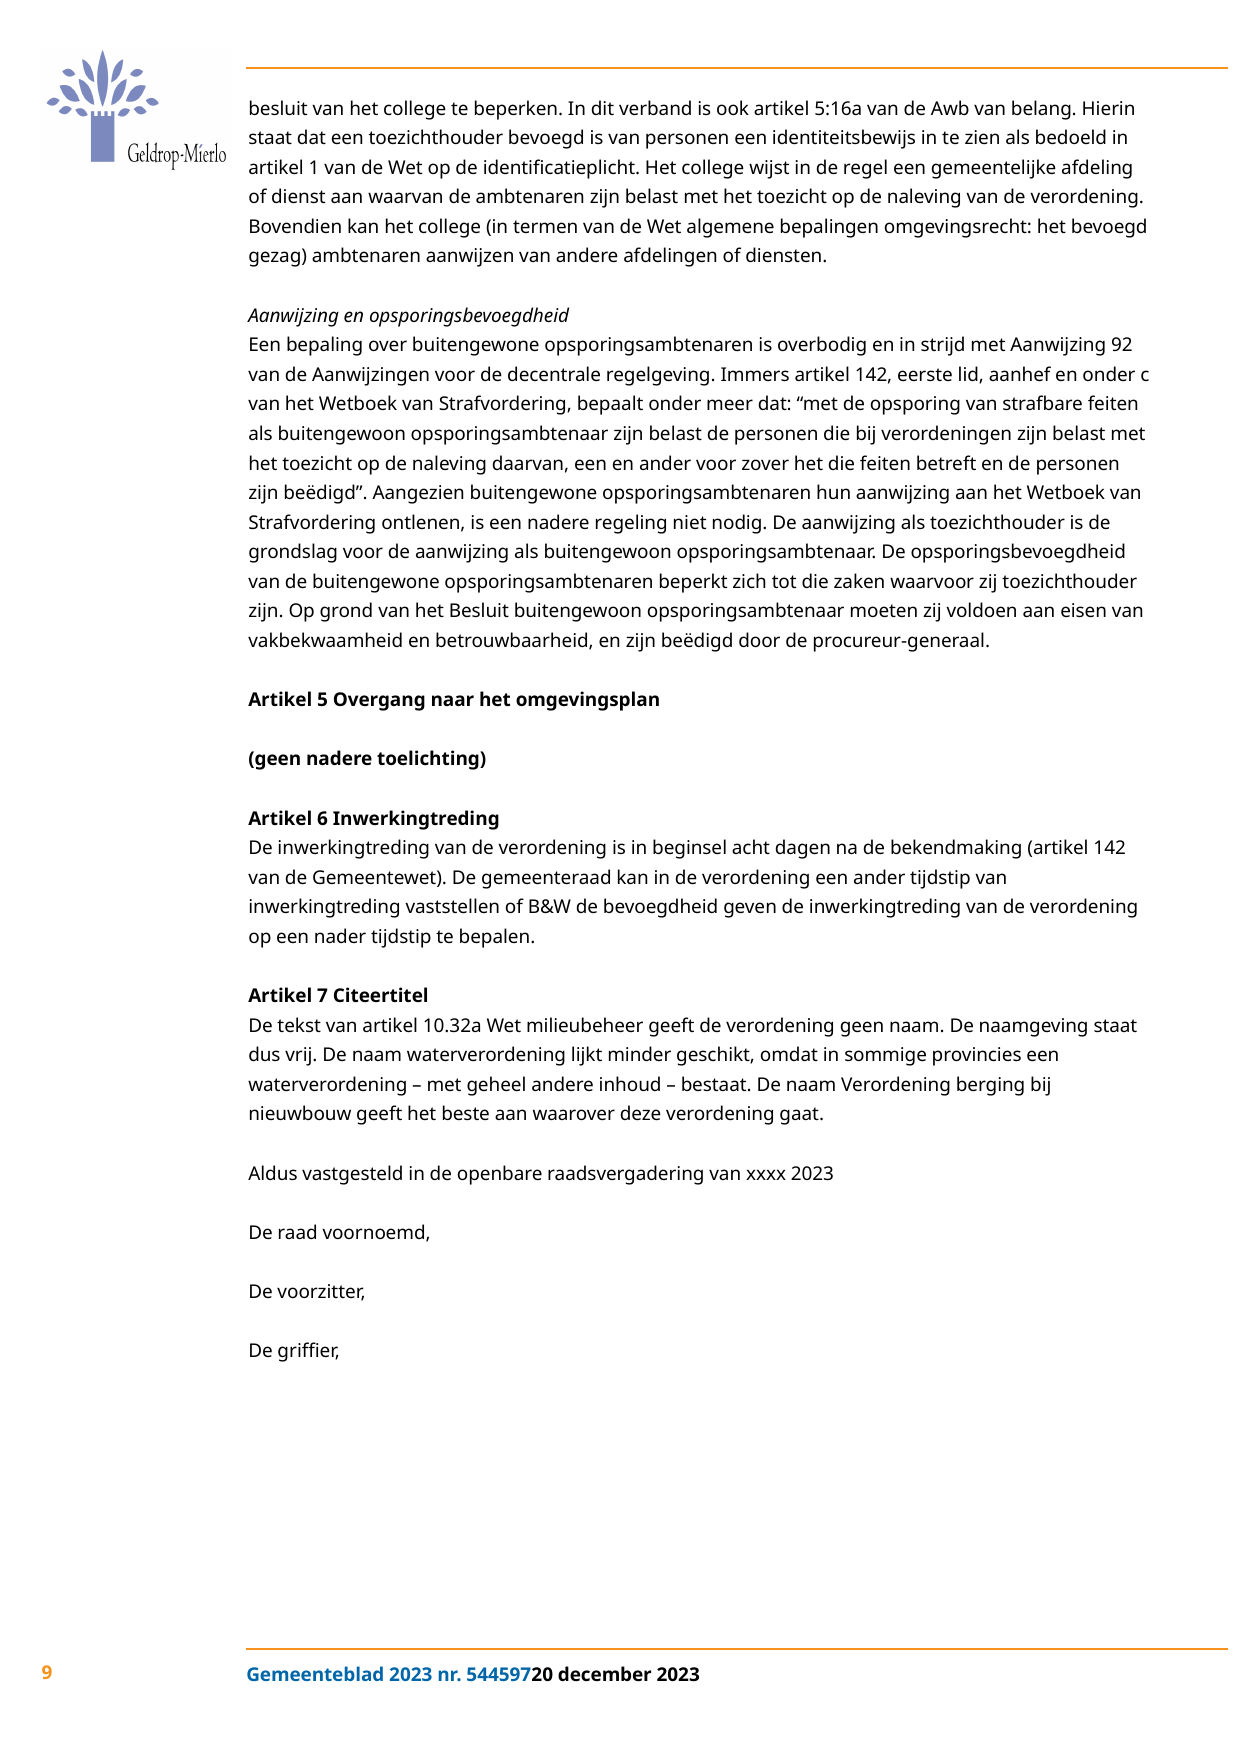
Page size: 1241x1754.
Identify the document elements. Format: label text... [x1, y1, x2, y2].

picture [41, 47, 231, 172]
text Artikel 6 Inwerkingtreding [248, 805, 1152, 831]
text De voorzitter, [248, 1278, 1152, 1304]
text De griffier, [248, 1337, 1152, 1363]
text Artikel 7 Citeertitel [248, 982, 1152, 1008]
text Aldus vastgesteld in de openbare raadsvergadering van xxxx 2023 [248, 1160, 1152, 1186]
text De inwerkingtreding van de verordening is in beginsel acht dagen na de bekendmaking (artikel 142 van de Gemeentewet). De gemeenteraad kan in de verordening een ander tijdstip van inwerkingtreding vaststellen of B&W de bevoegdheid geven de inwerkingtreding van de verordening op een nader tijdstip te bepalen. [248, 834, 1152, 949]
text (geen nadere toelichting) [248, 746, 1152, 771]
text De raad voornoemd, [248, 1219, 1152, 1245]
text besluit van het college te beperken. In dit verband is ook artikel 5:16a van de Awb van belang. Hierin staat dat een toezichthouder bevoegd is van personen een identiteitsbewijs in te zien als bedoeld in artikel 1 van de Wet op de identificatieplicht. Het college wijst in de regel een gemeentelijke afdeling of dienst aan waarvan de ambtenaren zijn belast met het toezicht op de naleving van de verordening. Bovendien kan het college (in termen van de Wet algemene bepalingen omgevingsrecht: het bevoegd gezag) ambtenaren aanwijzen van andere afdelingen of diensten. [248, 95, 1152, 268]
text De tekst van artikel 10.32a Wet milieubeheer geeft de verordening geen naam. De naamgeving staat dus vrij. De naam waterverordening lijkt minder geschikt, omdat in sommige provincies een waterverordening – met geheel andere inhoud – bestaat. De naam Verordening berging bij nieuwbouw geeft het beste aan waarover deze verordening gaat. [248, 1012, 1152, 1126]
text Aanwijzing en opsporingsbevoegdheid [248, 302, 1152, 328]
text Artikel 5 Overgang naar het omgevingsplan [248, 686, 1152, 712]
text Een bepaling over buitengewone opsporingsambtenaren is overbodig en in strijd met Aanwijzing 92 van de Aanwijzingen voor de decentrale regelgeving. Immers artikel 142, eerste lid, aanhef en onder c van het Wetboek van Strafvordering, bepaalt onder meer dat: “met de opsporing van strafbare feiten als buitengewoon opsporingsambtenaar zijn belast de personen die bij verordeningen zijn belast met het toezicht op de naleving daarvan, een en ander voor zover het die feiten betreft en de personen zijn beëdigd”. Aangezien buitengewone opsporingsambtenaren hun aanwijzing aan het Wetboek van Strafvordering ontlenen, is een nadere regeling niet nodig. De aanwijzing als toezichthouder is de grondslag voor de aanwijzing als buitengewoon opsporingsambtenaar. De opsporingsbevoegdheid van de buitengewone opsporingsambtenaren beperkt zich tot die zaken waarvoor zij toezichthouder zijn. Op grond van het Besluit buitengewoon opsporingsambtenaar moeten zij voldoen aan eisen van vakbekwaamheid en betrouwbaarheid, en zijn beëdigd door de procureur-generaal. [248, 331, 1152, 653]
